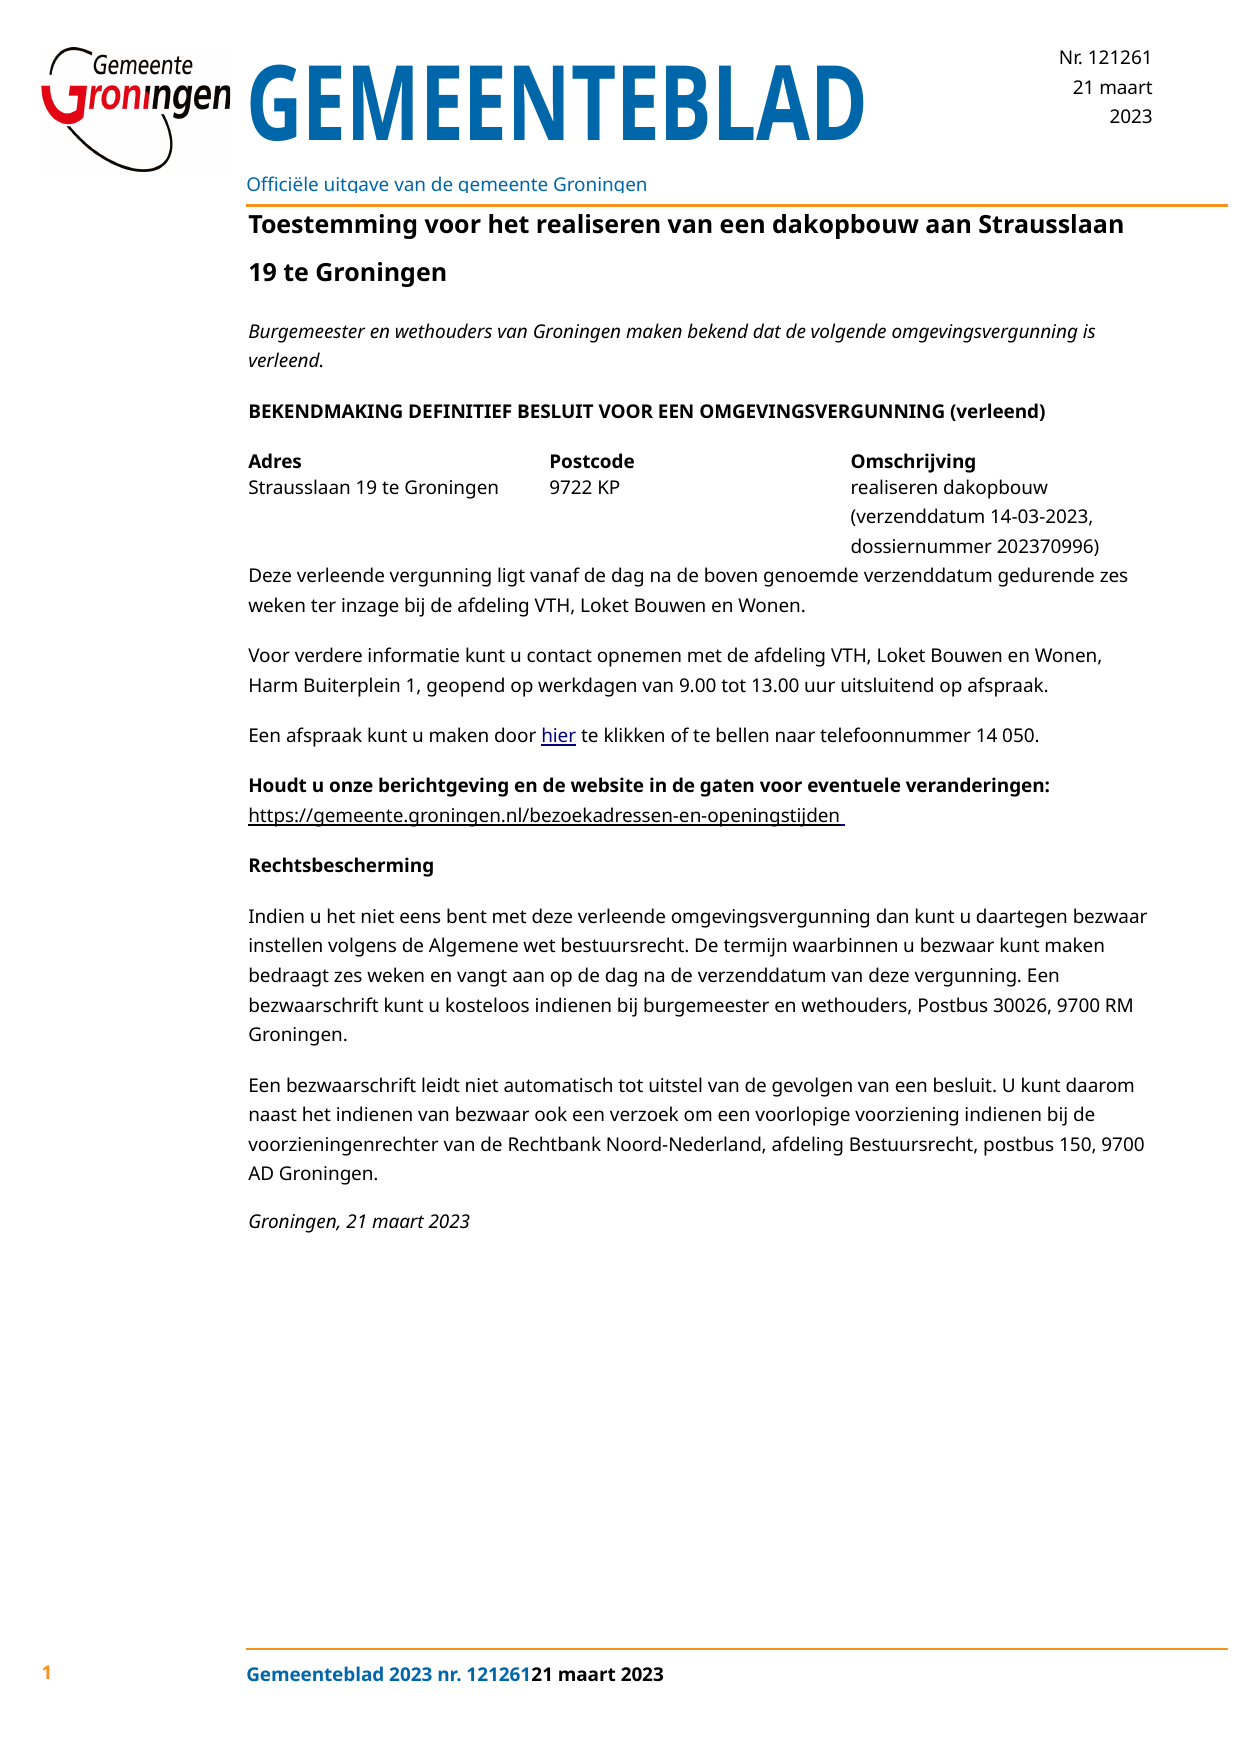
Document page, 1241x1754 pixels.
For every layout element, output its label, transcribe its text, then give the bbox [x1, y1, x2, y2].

text Indien u het niet eens bent met deze verleende omgevingsvergunning dan kunt u daartegen bezwaar instellen volgens de Algemene wet bestuursrecht. De termijn waarbinnen u bezwaar kunt maken bedraagt zes weken en vangt aan op de dag na de verzenddatum van deze vergunning. Een bezwaarschrift kunt u kosteloos indienen bij burgemeester en wethouders, Postbus 30026, 9700 RM Groningen. [248, 903, 1152, 1047]
text Burgemeester en wethouders van Groningen maken bekend dat de volgende omgevingsvergunning is verleend. [248, 318, 1152, 373]
text Houdt u onze berichtgeving en de website in de gaten voor eventuele veranderingen: https://gemeente.groningen.nl/bezoekadressen-en-openingstijden [248, 773, 1152, 828]
text Een afspraak kunt u maken door hier te klikken of te bellen naar telefoonnummer 14 050. [248, 722, 1152, 748]
table_cell Strausslaan 19 te Groningen [248, 474, 549, 559]
text Toestemming voor het realiseren van een dakopbouw aan Strausslaan 19 te Groningen [248, 207, 1152, 288]
text Groningen, 21 maart 2023 [248, 1208, 1152, 1234]
table_cell realiseren dakopbouw (verzenddatum 14-03-2023, dossiernummer 202370996) [850, 474, 1152, 559]
table_header Adres [248, 449, 549, 474]
table_header Omschrijving [850, 449, 1152, 474]
table_cell 9722 KP [549, 474, 850, 559]
text BEKENDMAKING DEFINITIEF BESLUIT VOOR EEN OMGEVINGSVERGUNNING (verleend) [248, 398, 1152, 424]
text Rechtsbescherming [248, 853, 1152, 878]
text Voor verdere informatie kunt u contact opnemen met de afdeling VTH, Loket Bouwen en Wonen, Harm Buiterplein 1, geopend op werkdagen van 9.00 tot 13.00 uur uitsluitend op afspraak. [248, 642, 1152, 698]
picture [41, 47, 231, 172]
table_header Postcode [549, 449, 850, 474]
text Een bezwaarschrift leidt niet automatisch tot uitstel van de gevolgen van een besluit. U kunt daarom naast het indienen van bezwaar ook een verzoek om een voorlopige voorziening indienen bij de voorzieningenrechter van de Rechtbank Noord-Nederland, afdeling Bestuursrecht, postbus 150, 9700 AD Groningen. [248, 1072, 1152, 1186]
text Deze verleende vergunning ligt vanaf de dag na de boven genoemde verzenddatum gedurende zes weken ter inzage bij de afdeling VTH, Loket Bouwen en Wonen. [248, 562, 1152, 618]
